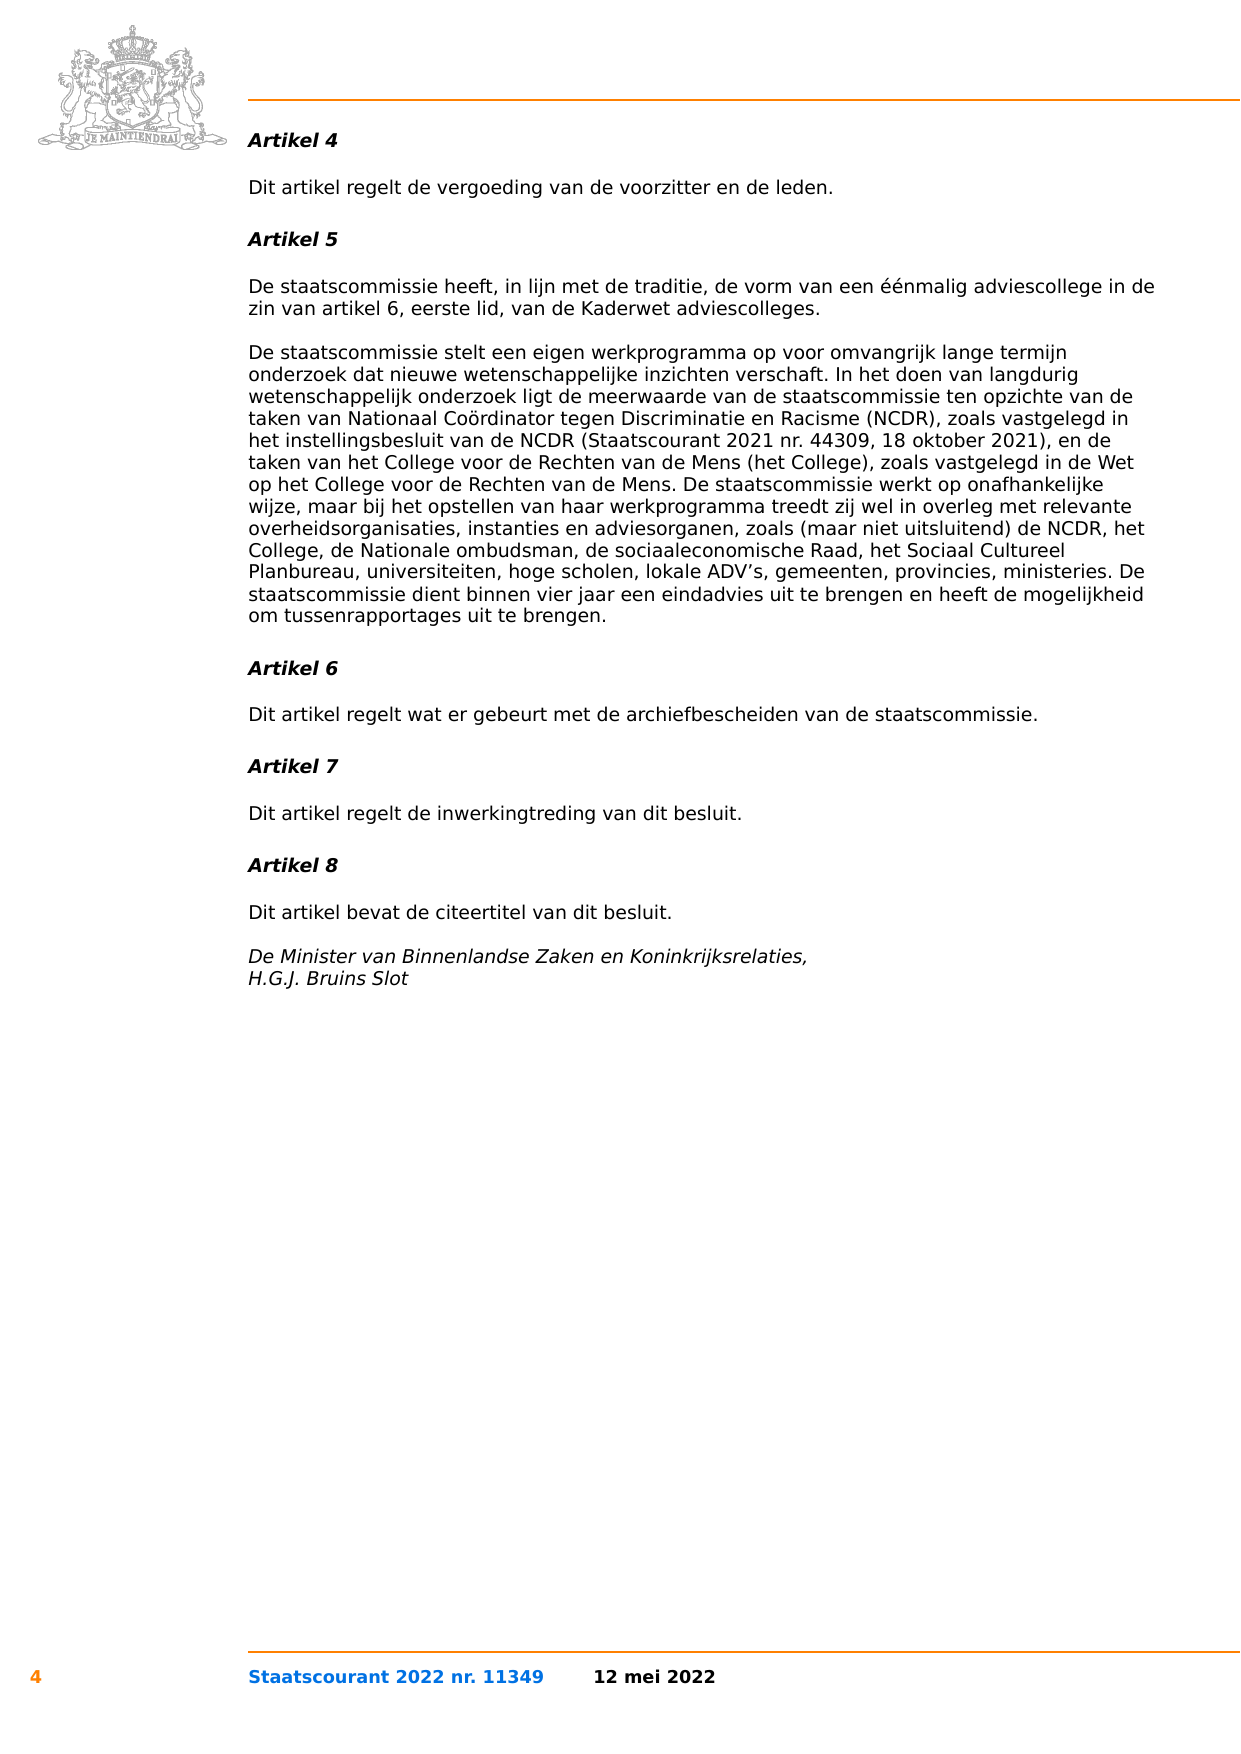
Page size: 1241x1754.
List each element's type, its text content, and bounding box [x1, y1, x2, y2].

text Dit artikel regelt wat er gebeurt met de archiefbescheiden van de staatscommissie. [248, 704, 1163, 726]
text Dit artikel regelt de vergoeding van de voorzitter en de leden. [248, 177, 1163, 199]
subtitle Artikel 4 [248, 130, 1163, 152]
subtitle Artikel 5 [248, 229, 1163, 251]
text Dit artikel bevat de citeertitel van dit besluit. [248, 902, 1163, 924]
text De staatscommissie stelt een eigen werkprogramma op voor omvangrijk lange termijn onderzoek dat nieuwe wetenschappelijke inzichten verschaft. In het doen van langdurig wetenschappelijk onderzoek ligt de meerwaarde van de staatscommissie ten opzichte van de taken van Nationaal Coördinator tegen Discriminatie en Racisme (NCDR), zoals vastgelegd in het instellingsbesluit van de NCDR (Staatscourant 2021 nr. 44309, 18 oktober 2021), en de taken van het College voor de Rechten van de Mens (het College), zoals vastgelegd in de Wet op het College voor de Rechten van de Mens. De staatscommissie werkt op onafhankelijke wijze, maar bij het opstellen van haar werkprogramma treedt zij wel in overleg met relevante overheidsorganisaties, instanties en adviesorganen, zoals (maar niet uitsluitend) de NCDR, het College, de Nationale ombudsman, de sociaaleconomische Raad, het Sociaal Cultureel Planbureau, universiteiten, hoge scholen, lokale ADV’s, gemeenten, provincies, ministeries. De staatscommissie dient binnen vier jaar een eindadvies uit te brengen en heeft de mogelijkheid om tussenrapportages uit te brengen. [248, 342, 1163, 627]
text De staatscommissie heeft, in lijn met de traditie, de vorm van een éénmalig adviescollege in de zin van artikel 6, eerste lid, van de Kaderwet adviescolleges. [248, 276, 1163, 320]
subtitle Artikel 7 [248, 756, 1163, 778]
text De Minister van Binnenlandse Zaken en Koninkrijksrelaties, H.G.J. Bruins Slot [248, 946, 1163, 990]
picture [38, 25, 227, 150]
subtitle Artikel 6 [248, 657, 1163, 679]
text Dit artikel regelt de inwerkingtreding van dit besluit. [248, 803, 1163, 825]
subtitle Artikel 8 [248, 855, 1163, 877]
